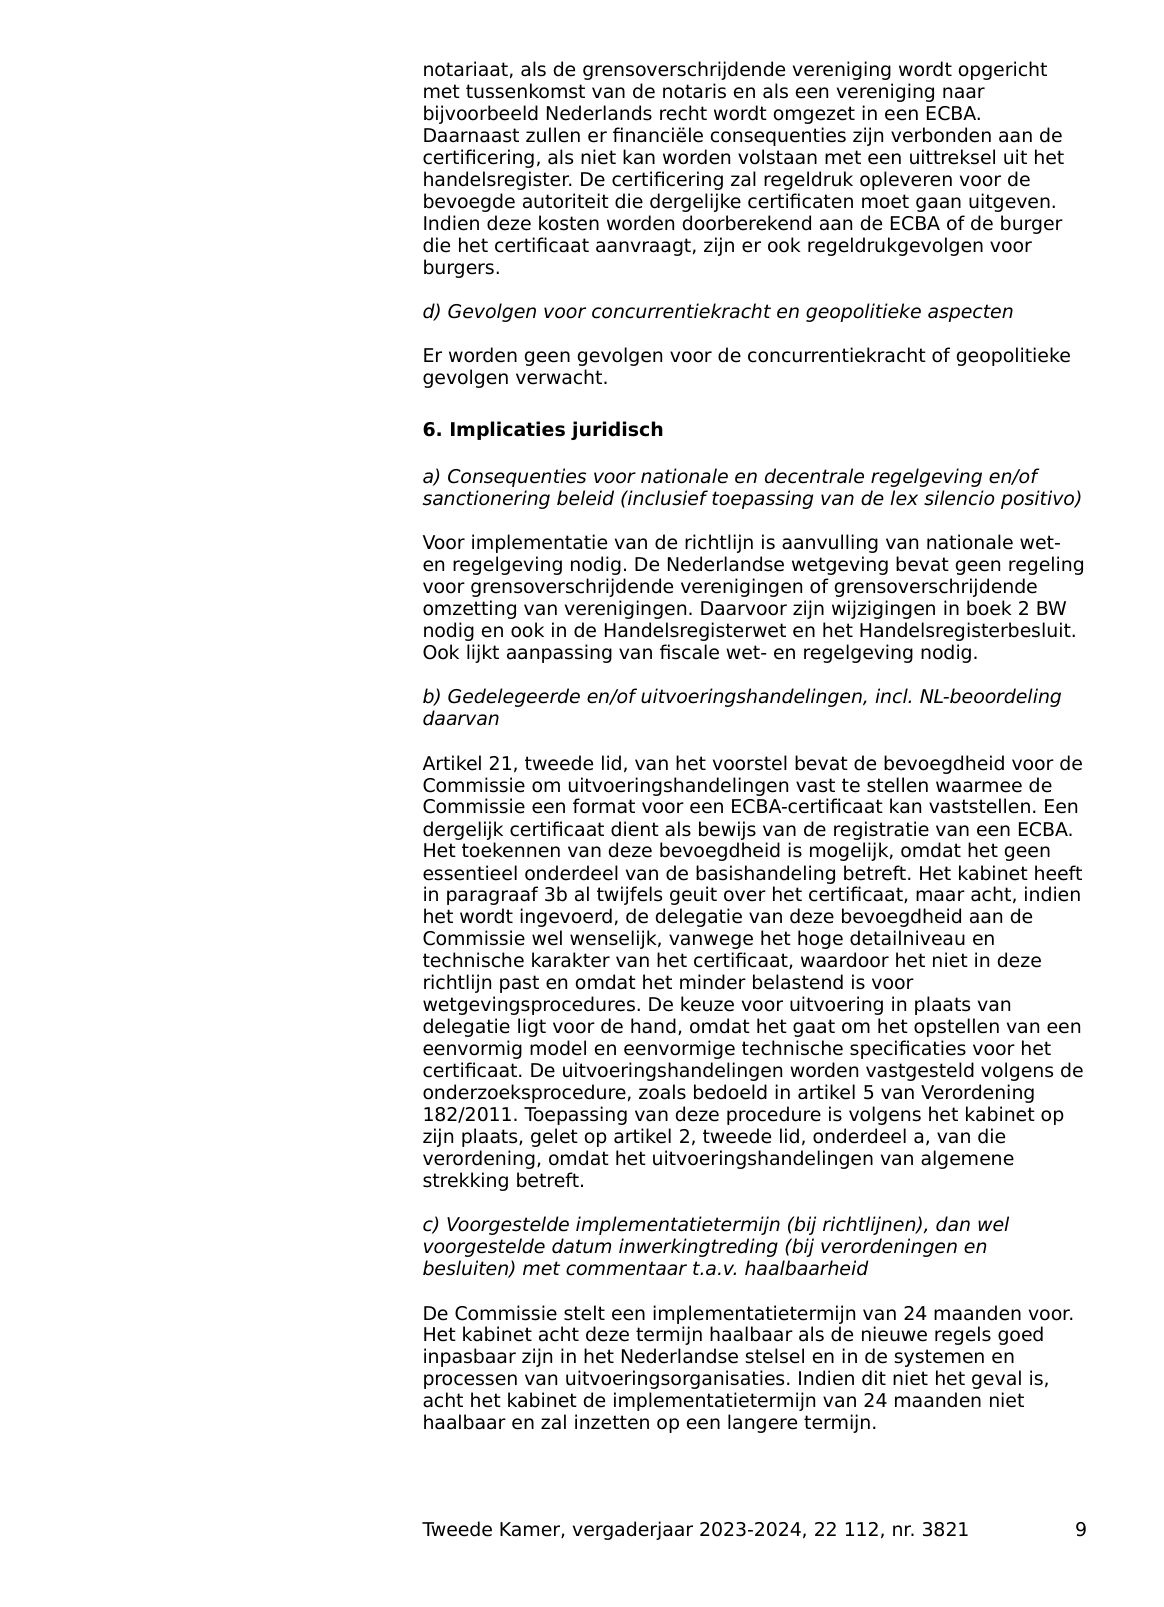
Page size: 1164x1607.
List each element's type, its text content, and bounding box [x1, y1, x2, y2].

text Er worden geen gevolgen voor de concurrentiekracht of geopolitieke gevolgen verwacht. [422, 345, 1087, 389]
subtitle d) Gevolgen voor concurrentiekracht en geopolitieke aspecten [422, 301, 1087, 323]
subtitle a) Consequenties voor nationale en decentrale regelgeving en/of sanctionering beleid (inclusief toepassing van de lex silencio positivo) [422, 466, 1087, 510]
text De Commissie stelt een implementatietermijn van 24 maanden voor. Het kabinet acht deze termijn haalbaar als de nieuwe regels goed inpasbaar zijn in het Nederlandse stelsel en in de systemen en processen van uitvoeringsorganisaties. Indien dit niet het geval is, acht het kabinet de implementatietermijn van 24 maanden niet haalbaar en zal inzetten op een langere termijn. [422, 1302, 1087, 1434]
text Artikel 21, tweede lid, van het voorstel bevat de bevoegdheid voor de Commissie om uitvoeringshandelingen vast te stellen waarmee de Commissie een format voor een ECBA-certificaat kan vaststellen. Een dergelijk certificaat dient als bewijs van de registratie van een ECBA. Het toekennen van deze bevoegdheid is mogelijk, omdat het geen essentieel onderdeel van de basishandeling betreft. Het kabinet heeft in paragraaf 3b al twijfels geuit over het certificaat, maar acht, indien het wordt ingevoerd, de delegatie van deze bevoegdheid aan de Commissie wel wenselijk, vanwege het hoge detailniveau en technische karakter van het certificaat, waardoor het niet in deze richtlijn past en omdat het minder belastend is voor wetgevingsprocedures. De keuze voor uitvoering in plaats van delegatie ligt voor de hand, omdat het gaat om het opstellen van een eenvormig model en eenvormige technische specificaties voor het certificaat. De uitvoeringshandelingen worden vastgesteld volgens de onderzoeksprocedure, zoals bedoeld in artikel 5 van Verordening 182/2011. Toepassing van deze procedure is volgens het kabinet op zijn plaats, gelet op artikel 2, tweede lid, onderdeel a, van die verordening, omdat het uitvoeringshandelingen van algemene strekking betreft. [422, 752, 1087, 1192]
subtitle c) Voorgestelde implementatietermijn (bij richtlijnen), dan wel voorgestelde datum inwerkingtreding (bij verordeningen en besluiten) met commentaar t.a.v. haalbaarheid [422, 1214, 1087, 1280]
subtitle b) Gedelegeerde en/of uitvoeringshandelingen, incl. NL-beoordeling daarvan [422, 686, 1087, 730]
text Daarnaast zullen er financiële consequenties zijn verbonden aan de certificering, als niet kan worden volstaan met een uittreksel uit het handelsregister. De certificering zal regeldruk opleveren voor de bevoegde autoriteit die dergelijke certificaten moet gaan uitgeven. Indien deze kosten worden doorberekend aan de ECBA of de burger die het certificaat aanvraagt, zijn er ook regeldrukgevolgen voor burgers. [422, 125, 1087, 279]
text notariaat, als de grensoverschrijdende vereniging wordt opgericht met tussenkomst van de notaris en als een vereniging naar bijvoorbeeld Nederlands recht wordt omgezet in een ECBA. [422, 59, 1087, 125]
text Voor implementatie van de richtlijn is aanvulling van nationale wet- en regelgeving nodig. De Nederlandse wetgeving bevat geen regeling voor grensoverschrijdende verenigingen of grensoverschrijdende omzetting van verenigingen. Daarvoor zijn wijzigingen in boek 2 BW nodig en ook in de Handelsregisterwet en het Handelsregisterbesluit. Ook lijkt aanpassing van fiscale wet- en regelgeving nodig. [422, 532, 1087, 664]
subtitle 6. Implicaties juridisch [422, 419, 1087, 441]
